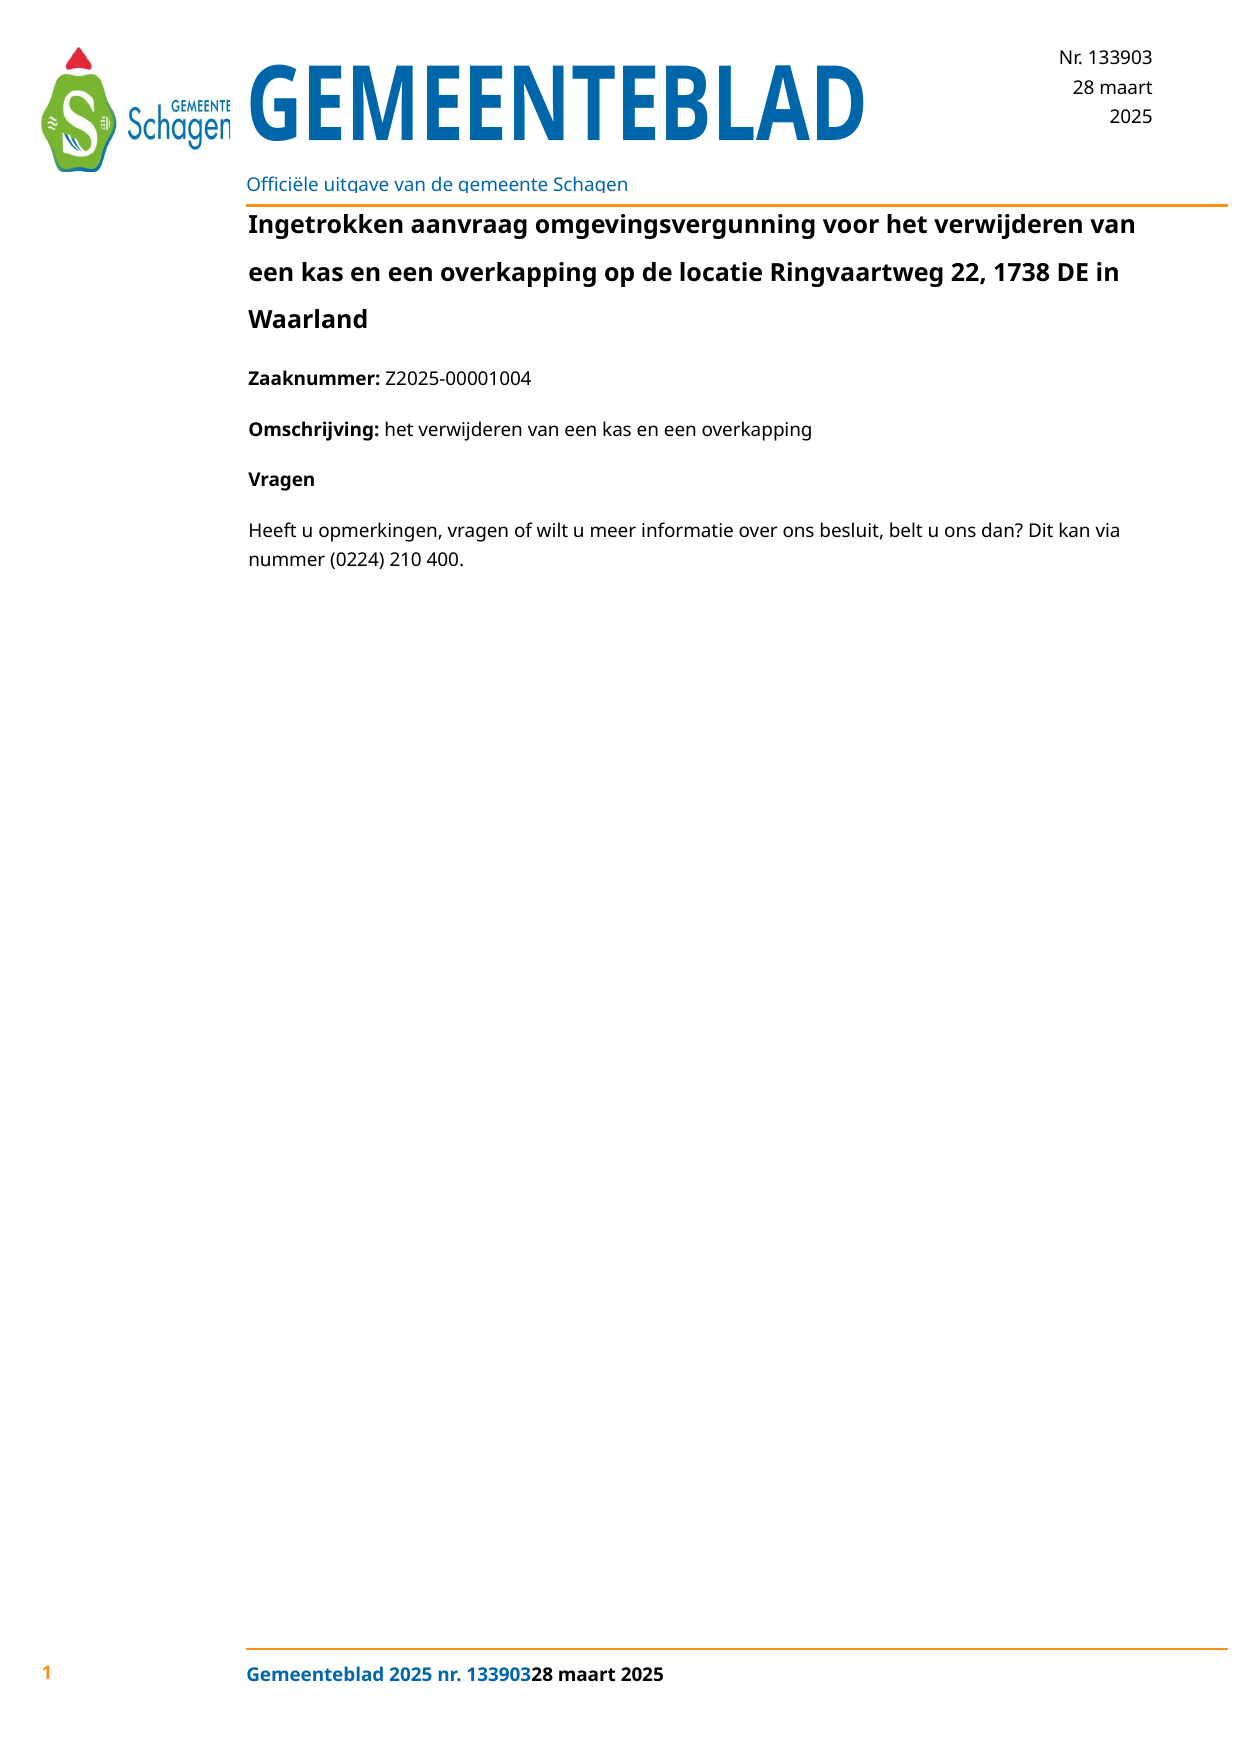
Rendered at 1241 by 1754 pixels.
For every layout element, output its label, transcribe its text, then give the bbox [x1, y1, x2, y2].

text Heeft u opmerkingen, vragen of wilt u meer informatie over ons besluit, belt u ons dan? Dit kan via nummer (0224) 210 400. [248, 517, 1152, 572]
picture [41, 47, 231, 172]
text Vragen [248, 466, 1152, 492]
text Omschrijving: het verwijderen van een kas en een overkapping [248, 416, 1152, 442]
text Ingetrokken aanvraag omgevingsvergunning voor het verwijderen van een kas en een overkapping op de locatie Ringvaartweg 22, 1738 DE in Waarland [248, 207, 1152, 336]
text Zaaknummer: Z2025-00001004 [248, 366, 1152, 391]
